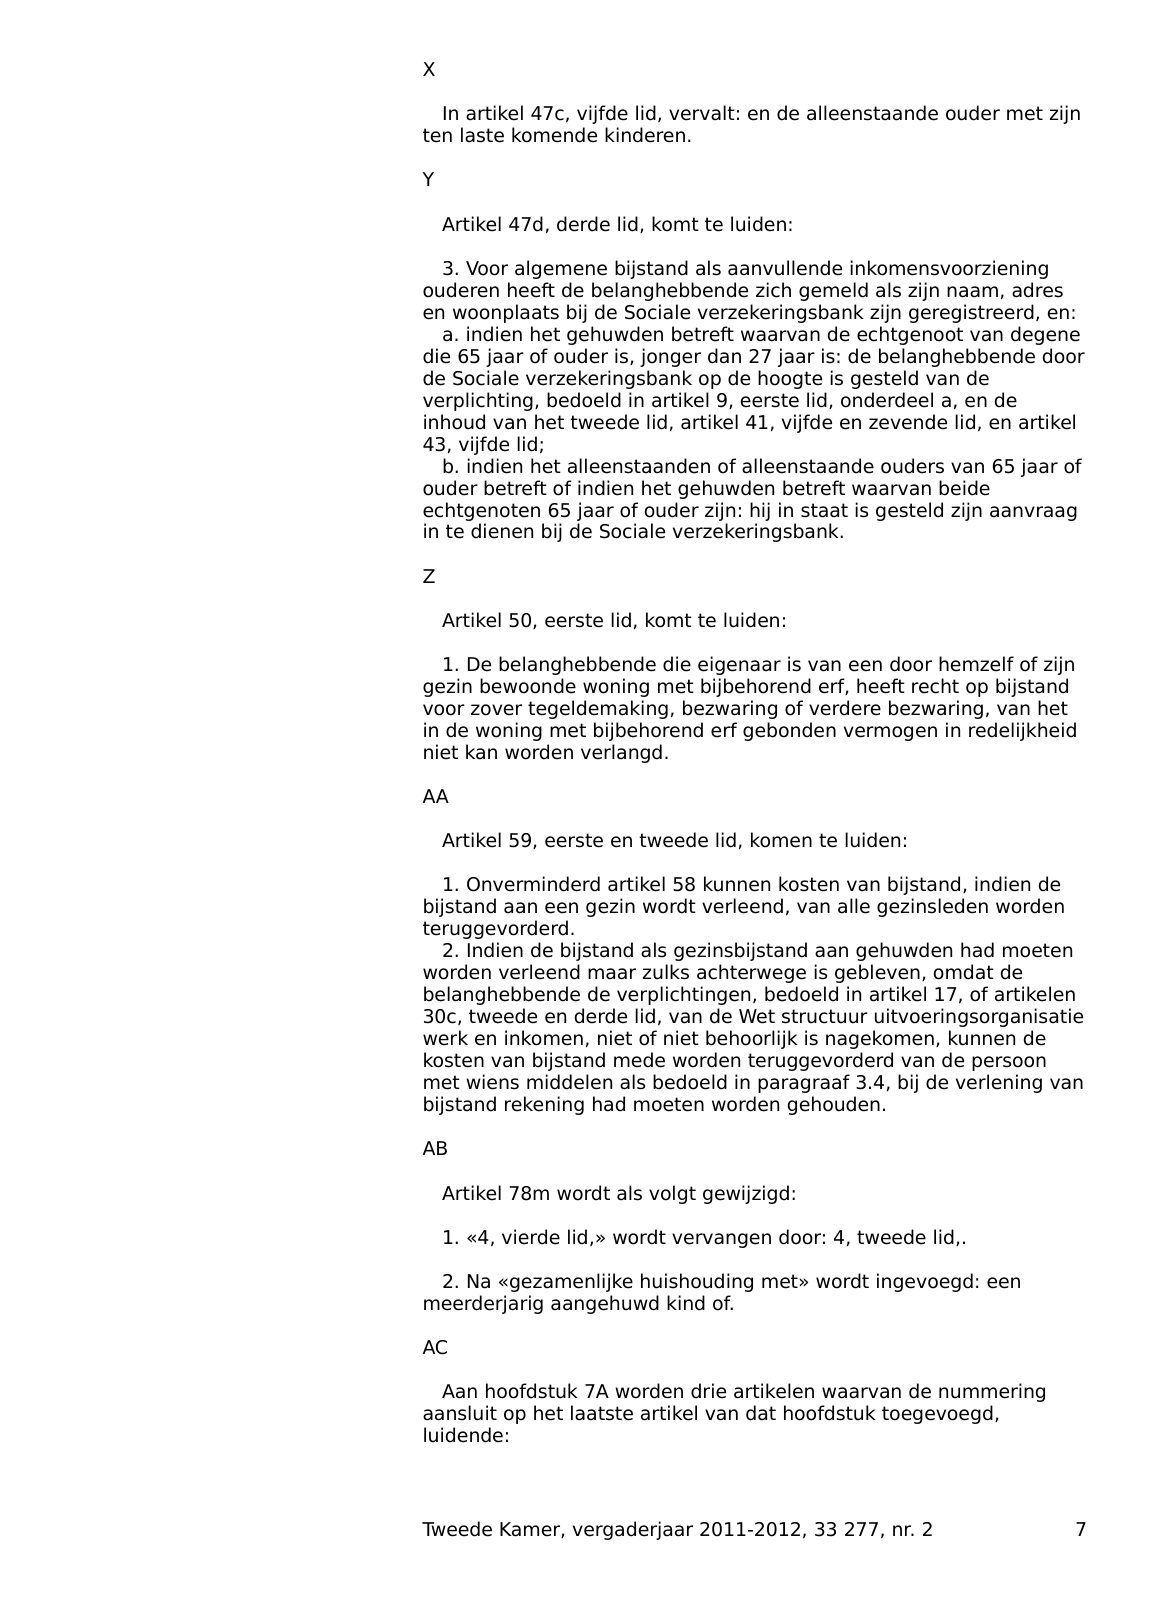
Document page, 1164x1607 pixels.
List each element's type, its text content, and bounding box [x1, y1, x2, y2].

text Aan hoofdstuk 7A worden drie artikelen waarvan de nummering aansluit op het laatste artikel van dat hoofdstuk toegevoegd, luidende: [422, 1381, 1087, 1447]
text Artikel 78m wordt als volgt gewijzigd: [422, 1182, 1087, 1204]
text 1. De belanghebbende die eigenaar is van een door hemzelf of zijn gezin bewoonde woning met bijbehorend erf, heeft recht op bijstand voor zover tegeldemaking, bezwaring of verdere bezwaring, van het in de woning met bijbehorend erf gebonden vermogen in redelijkheid niet kan worden verlangd. [422, 654, 1087, 764]
text Artikel 50, eerste lid, komt te luiden: [422, 610, 1087, 632]
text Artikel 47d, derde lid, komt te luiden: [422, 213, 1087, 236]
text a. indien het gehuwden betreft waarvan de echtgenoot van degene die 65 jaar of ouder is, jonger dan 27 jaar is: de belanghebbende door de Sociale verzekeringsbank op de hoogte is gesteld van de verplichting, bedoeld in artikel 9, eerste lid, onderdeel a, en de inhoud van het tweede lid, artikel 41, vijfde en zevende lid, en artikel 43, vijfde lid; [422, 324, 1087, 456]
text Artikel 59, eerste en tweede lid, komen te luiden: [422, 830, 1087, 852]
text 1. Onverminderd artikel 58 kunnen kosten van bijstand, indien de bijstand aan een gezin wordt verleend, van alle gezinsleden worden teruggevorderd. [422, 874, 1087, 940]
text 2. Indien de bijstand als gezinsbijstand aan gehuwden had moeten worden verleend maar zulks achterwege is gebleven, omdat de belanghebbende de verplichtingen, bedoeld in artikel 17, of artikelen 30c, tweede en derde lid, van de Wet structuur uitvoeringsorganisatie werk en inkomen, niet of niet behoorlijk is nagekomen, kunnen de kosten van bijstand mede worden teruggevorderd van de persoon met wiens middelen als bedoeld in paragraaf 3.4, bij de verlening van bijstand rekening had moeten worden gehouden. [422, 940, 1087, 1116]
text X [422, 59, 1087, 81]
text 3. Voor algemene bijstand als aanvullende inkomensvoorziening ouderen heeft de belanghebbende zich gemeld als zijn naam, adres en woonplaats bij de Sociale verzekeringsbank zijn geregistreerd, en: [422, 258, 1087, 324]
text In artikel 47c, vijfde lid, vervalt: en de alleenstaande ouder met zijn ten laste komende kinderen. [422, 103, 1087, 147]
text AB [422, 1138, 1087, 1160]
text Y [422, 169, 1087, 191]
text AA [422, 786, 1087, 808]
text b. indien het alleenstaanden of alleenstaande ouders van 65 jaar of ouder betreft of indien het gehuwden betreft waarvan beide echtgenoten 65 jaar of ouder zijn: hij in staat is gesteld zijn aanvraag in te dienen bij de Sociale verzekeringsbank. [422, 456, 1087, 543]
text 1. «4, vierde lid,» wordt vervangen door: 4, tweede lid,. [422, 1227, 1087, 1249]
text 2. Na «gezamenlijke huishouding met» wordt ingevoegd: een meerderjarig aangehuwd kind of. [422, 1271, 1087, 1315]
text Z [422, 566, 1087, 588]
text AC [422, 1337, 1087, 1359]
